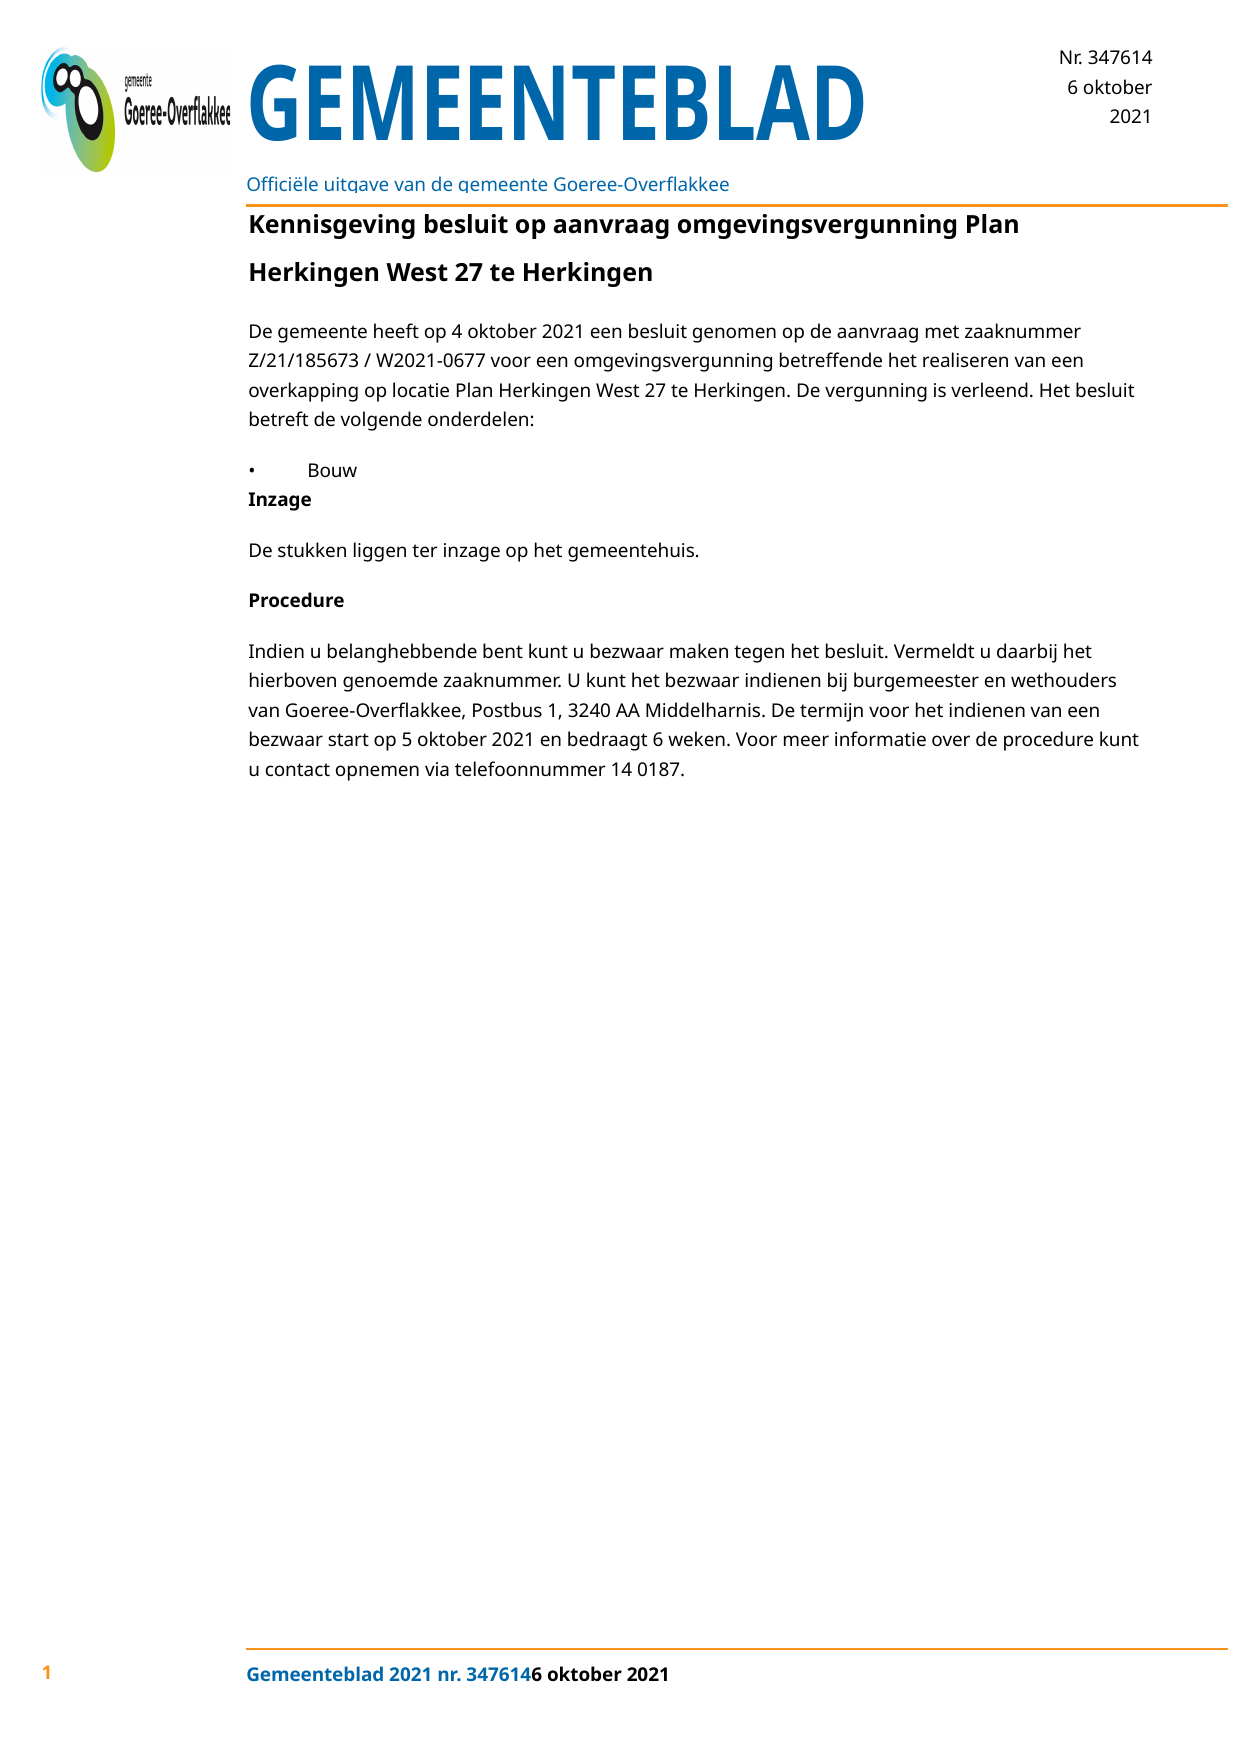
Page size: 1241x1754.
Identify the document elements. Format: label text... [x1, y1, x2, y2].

picture [41, 47, 231, 172]
text Kennisgeving besluit op aanvraag omgevingsvergunning Plan Herkingen West 27 te Herkingen [248, 207, 1152, 288]
text Inzage [248, 487, 1152, 512]
text De gemeente heeft op 4 oktober 2021 een besluit genomen op de aanvraag met zaaknummer Z/21/185673 / W2021-0677 voor een omgevingsvergunning betreffende het realiseren van een overkapping op locatie Plan Herkingen West 27 te Herkingen. De vergunning is verleend. Het besluit betreft de volgende onderdelen: [248, 318, 1152, 432]
text De stukken liggen ter inzage op het gemeentehuis. [248, 537, 1152, 563]
list Bouw [248, 457, 1152, 483]
text Procedure [248, 587, 1152, 613]
text Indien u belanghebbende bent kunt u bezwaar maken tegen het besluit. Vermeldt u daarbij het hierboven genoemde zaaknummer. U kunt het bezwaar indienen bij burgemeester en wethouders van Goeree-Overflakkee, Postbus 1, 3240 AA Middelharnis. De termijn voor het indienen van een bezwaar start op 5 oktober 2021 en bedraagt 6 weken. Voor meer informatie over de procedure kunt u contact opnemen via telefoonnummer 14 0187. [248, 638, 1152, 782]
